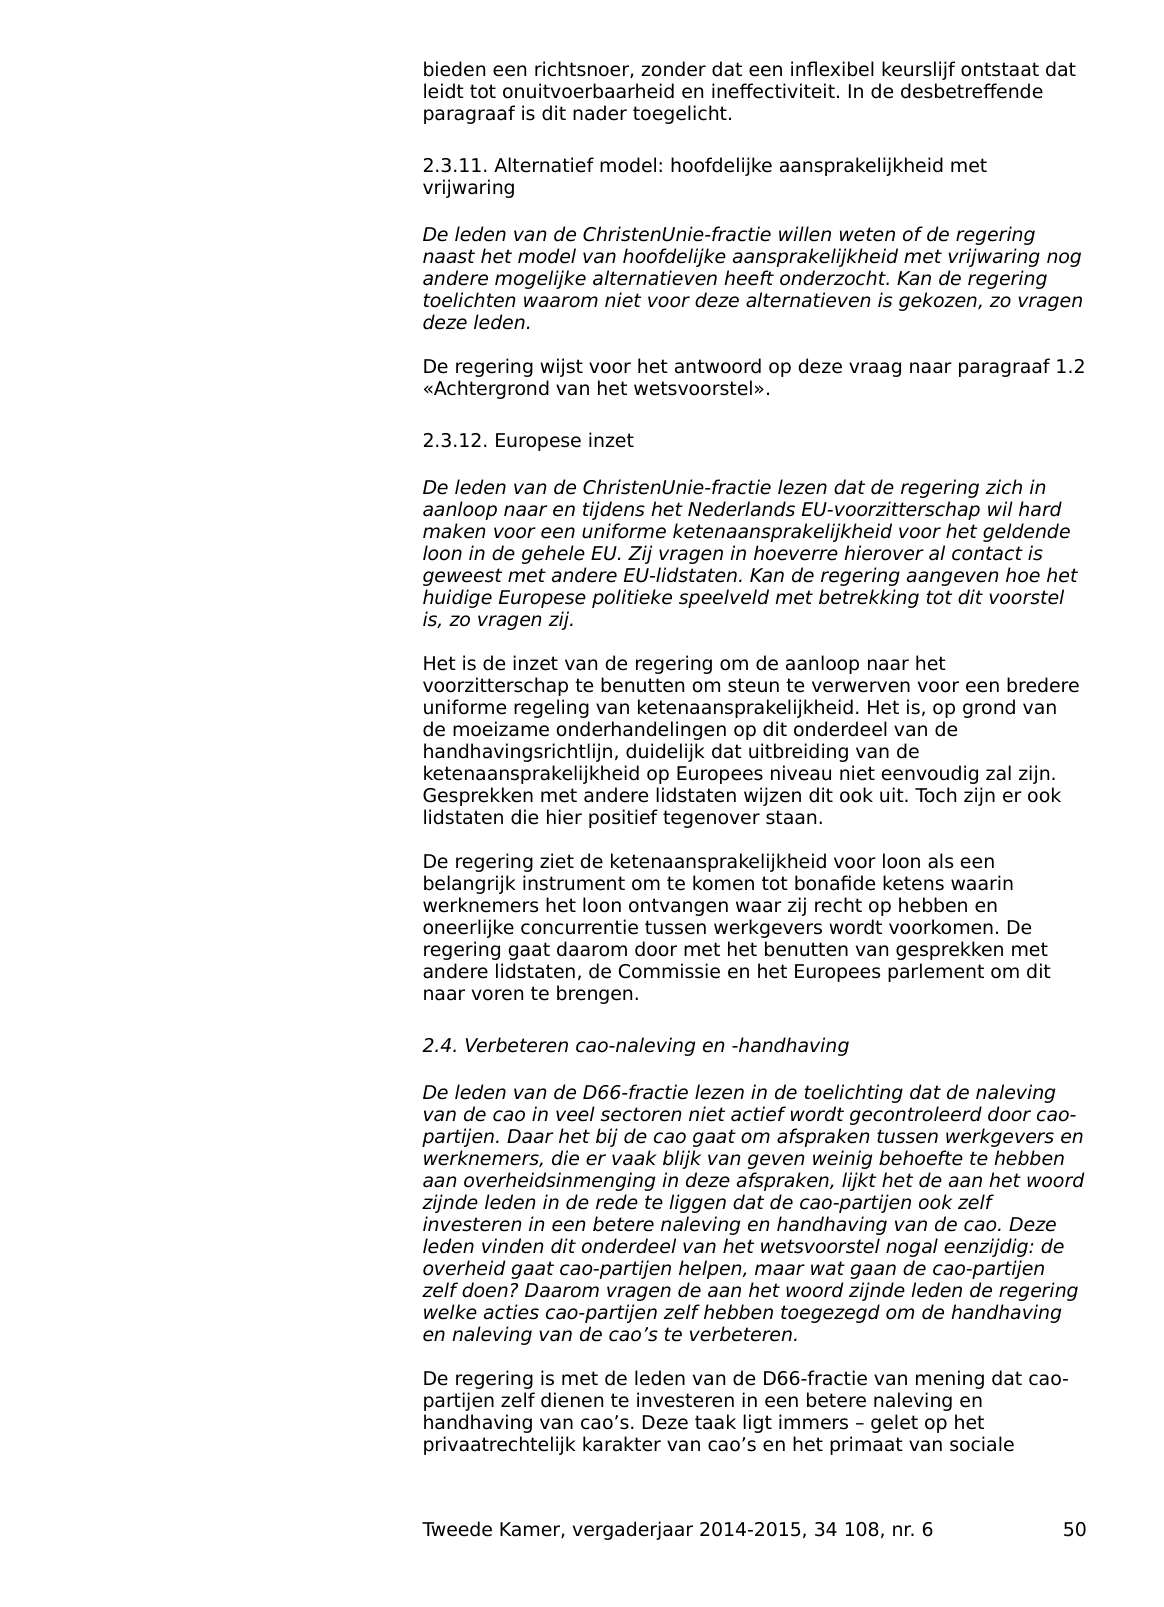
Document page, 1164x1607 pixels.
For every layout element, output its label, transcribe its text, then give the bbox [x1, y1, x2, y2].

subtitle 2.3.11. Alternatief model: hoofdelijke aansprakelijkheid met vrijwaring [422, 155, 1087, 199]
text De leden van de D66-fractie lezen in de toelichting dat de naleving van de cao in veel sectoren niet actief wordt gecontroleerd door cao-partijen. Daar het bij de cao gaat om afspraken tussen werkgevers en werknemers, die er vaak blijk van geven weinig behoefte te hebben aan overheidsinmenging in deze afspraken, lijkt het de aan het woord zijnde leden in de rede te liggen dat de cao-partijen ook zelf investeren in een betere naleving en handhaving van de cao. Deze leden vinden dit onderdeel van het wetsvoorstel nogal eenzijdig: de overheid gaat cao-partijen helpen, maar wat gaan de cao-partijen zelf doen? Daarom vragen de aan het woord zijnde leden de regering welke acties cao-partijen zelf hebben toegezegd om de handhaving en naleving van de cao’s te verbeteren. [422, 1082, 1087, 1346]
text Het is de inzet van de regering om de aanloop naar het voorzitterschap te benutten om steun te verwerven voor een bredere uniforme regeling van ketenaansprakelijkheid. Het is, op grond van de moeizame onderhandelingen op dit onderdeel van de handhavingsrichtlijn, duidelijk dat uitbreiding van de ketenaansprakelijkheid op Europees niveau niet eenvoudig zal zijn. Gesprekken met andere lidstaten wijzen dit ook uit. Toch zijn er ook lidstaten die hier positief tegenover staan. [422, 653, 1087, 829]
text De leden van de ChristenUnie-fractie willen weten of de regering naast het model van hoofdelijke aansprakelijkheid met vrijwaring nog andere mogelijke alternatieven heeft onderzocht. Kan de regering toelichten waarom niet voor deze alternatieven is gekozen, zo vragen deze leden. [422, 224, 1087, 334]
text De leden van de ChristenUnie-fractie lezen dat de regering zich in aanloop naar en tijdens het Nederlands EU-voorzitterschap wil hard maken voor een uniforme ketenaansprakelijkheid voor het geldende loon in de gehele EU. Zij vragen in hoeverre hierover al contact is geweest met andere EU-lidstaten. Kan de regering aangeven hoe het huidige Europese politieke speelveld met betrekking tot dit voorstel is, zo vragen zij. [422, 477, 1087, 631]
subtitle 2.3.12. Europese inzet [422, 430, 1087, 452]
text De regering is met de leden van de D66-fractie van mening dat cao-partijen zelf dienen te investeren in een betere naleving en handhaving van cao’s. Deze taak ligt immers – gelet op het privaatrechtelijk karakter van cao’s en het primaat van sociale [422, 1368, 1087, 1456]
text De regering wijst voor het antwoord op deze vraag naar paragraaf 1.2 «Achtergrond van het wetsvoorstel». [422, 356, 1087, 400]
text bieden een richtsnoer, zonder dat een inflexibel keurslijf ontstaat dat leidt tot onuitvoerbaarheid en ineffectiviteit. In de desbetreffende paragraaf is dit nader toegelicht. [422, 59, 1087, 125]
subtitle 2.4. Verbeteren cao-naleving en -handhaving [422, 1035, 1087, 1057]
text De regering ziet de ketenaansprakelijkheid voor loon als een belangrijk instrument om te komen tot bonafide ketens waarin werknemers het loon ontvangen waar zij recht op hebben en oneerlijke concurrentie tussen werkgevers wordt voorkomen. De regering gaat daarom door met het benutten van gesprekken met andere lidstaten, de Commissie en het Europees parlement om dit naar voren te brengen. [422, 851, 1087, 1005]
